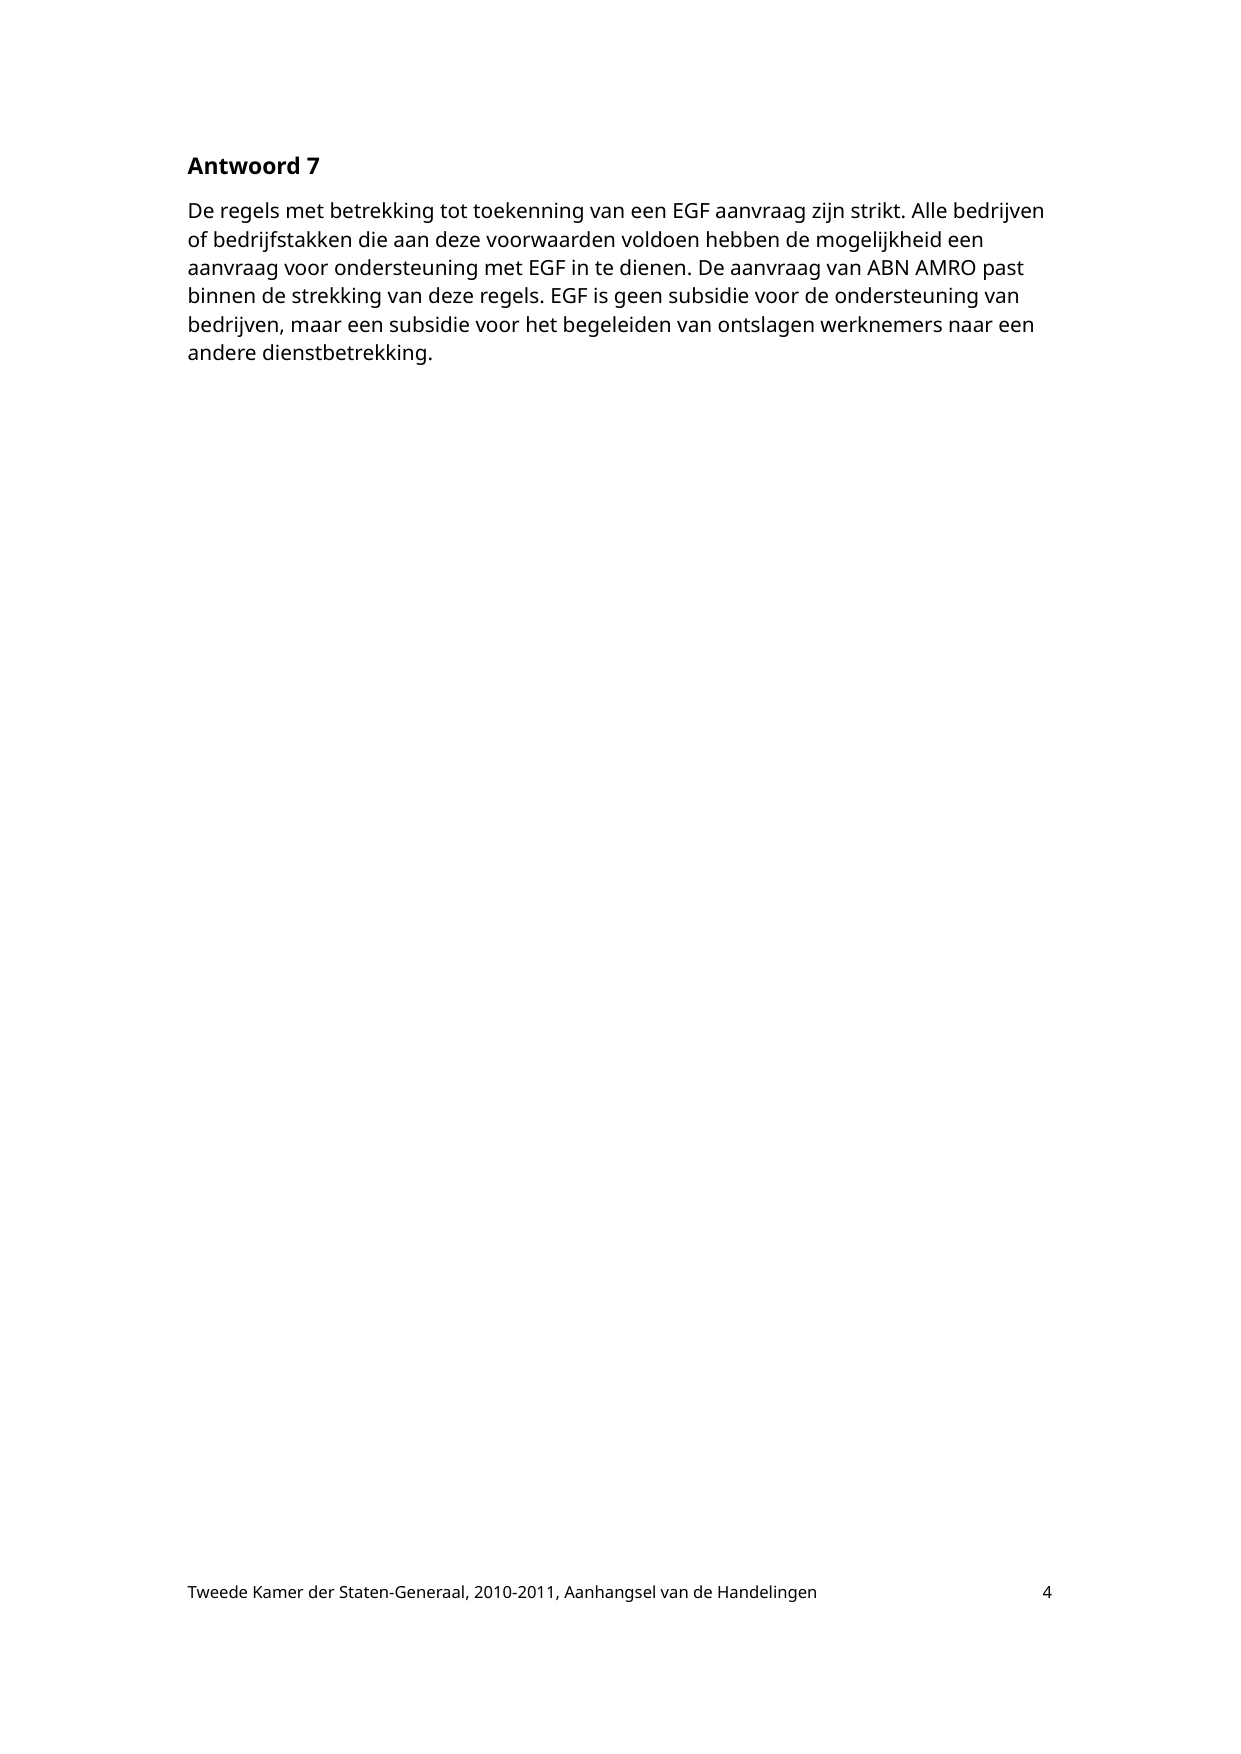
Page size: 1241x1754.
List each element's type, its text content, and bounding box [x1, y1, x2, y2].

subtitle Antwoord 7 [187, 150, 1053, 181]
text De regels met betrekking tot toekenning van een EGF aanvraag zijn strikt. Alle bedrijven of bedrijfstakken die aan deze voorwaarden voldoen hebben de mogelijkheid een aanvraag voor ondersteuning met EGF in te dienen. De aanvraag van ABN AMRO past binnen de strekking van deze regels. EGF is geen subsidie voor de ondersteuning van bedrijven, maar een subsidie voor het begeleiden van ontslagen werknemers naar een andere dienstbetrekking. [187, 196, 1053, 367]
